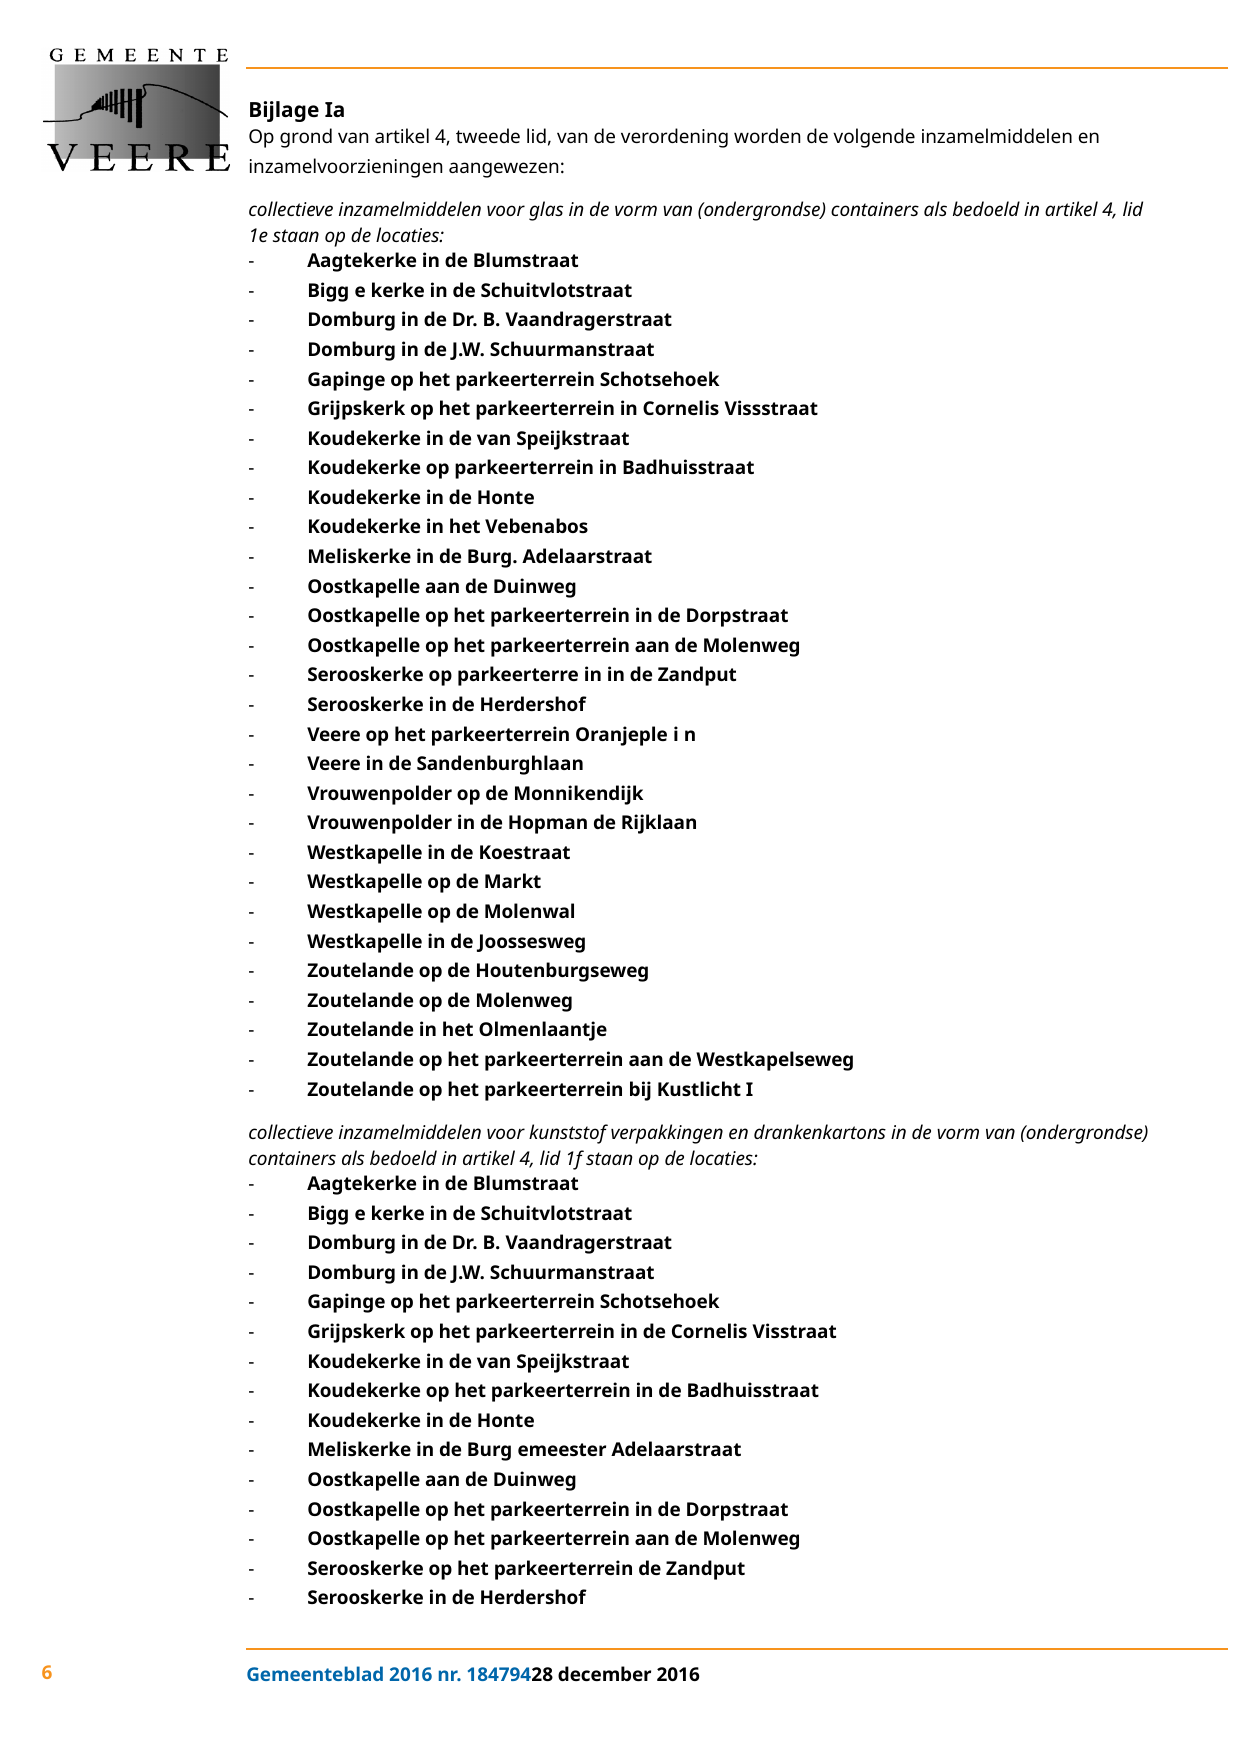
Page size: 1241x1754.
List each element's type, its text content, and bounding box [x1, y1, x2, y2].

list Vrouwenpolder op de Monnikendijk [248, 780, 1152, 806]
list Serooskerke in de Herdershof [248, 1584, 1152, 1610]
list Koudekerke in de van Speijkstraat [248, 425, 1152, 451]
list Zoutelande op het parkeerterrein bij Kustlicht I [248, 1076, 1152, 1102]
list Grijpskerk op het parkeerterrein in de Cornelis Visstraat [248, 1318, 1152, 1344]
list Serooskerke op parkeerterre in in de Zandput [248, 662, 1152, 687]
list Domburg in de Dr. B. Vaandragerstraat [248, 1229, 1152, 1255]
text Bijlage Ia [248, 95, 1152, 123]
list Meliskerke in de Burg emeester Adelaarstraat [248, 1437, 1152, 1462]
list Vrouwenpolder in de Hopman de Rijklaan [248, 809, 1152, 835]
list Zoutelande in het Olmenlaantje [248, 1017, 1152, 1042]
list Zoutelande op de Houtenburgseweg [248, 957, 1152, 983]
list Koudekerke in het Vebenabos [248, 514, 1152, 539]
list Aagtekerke in de Blumstraat [248, 1170, 1152, 1196]
list Koudekerke in de van Speijkstraat [248, 1348, 1152, 1374]
list Domburg in de Dr. B. Vaandragerstraat [248, 307, 1152, 332]
text collectieve inzamelmiddelen voor kunststof verpakkingen en drankenkartons in de vorm van (ondergrondse) containers als bedoeld in artikel 4, lid 1f staan op de locaties: [248, 1119, 1152, 1170]
picture [41, 47, 231, 172]
list Bigg e kerke in de Schuitvlotstraat [248, 277, 1152, 303]
list Oostkapelle op het parkeerterrein in de Dorpstraat [248, 1496, 1152, 1522]
list Veere in de Sandenburghlaan [248, 750, 1152, 776]
list Koudekerke in de Honte [248, 1407, 1152, 1433]
text collectieve inzamelmiddelen voor glas in de vorm van (ondergrondse) containers als bedoeld in artikel 4, lid 1e staan op de locaties: [248, 196, 1152, 247]
list Westkapelle in de Koestraat [248, 839, 1152, 865]
list Zoutelande op het parkeerterrein aan de Westkapelseweg [248, 1046, 1152, 1072]
list Oostkapelle op het parkeerterrein in de Dorpstraat [248, 602, 1152, 628]
list Oostkapelle op het parkeerterrein aan de Molenweg [248, 632, 1152, 658]
list Westkapelle in de Joossesweg [248, 928, 1152, 954]
list Veere op het parkeerterrein Oranjeple i n [248, 721, 1152, 747]
list Aagtekerke in de Blumstraat [248, 247, 1152, 273]
list Westkapelle op de Markt [248, 869, 1152, 894]
list Koudekerke op parkeerterrein in Badhuisstraat [248, 454, 1152, 480]
list Westkapelle op de Molenwal [248, 898, 1152, 924]
list Oostkapelle op het parkeerterrein aan de Molenweg [248, 1525, 1152, 1551]
list Bigg e kerke in de Schuitvlotstraat [248, 1200, 1152, 1226]
list Domburg in de J.W. Schuurmanstraat [248, 336, 1152, 362]
list Domburg in de J.W. Schuurmanstraat [248, 1259, 1152, 1285]
list Koudekerke in de Honte [248, 484, 1152, 510]
list Gapinge op het parkeerterrein Schotsehoek [248, 366, 1152, 392]
list Serooskerke op het parkeerterrein de Zandput [248, 1555, 1152, 1581]
list Oostkapelle aan de Duinweg [248, 1466, 1152, 1492]
text Op grond van artikel 4, tweede lid, van de verordening worden de volgende inzamelmiddelen en inzamelvoorzieningen aangewezen: [248, 123, 1152, 179]
list Oostkapelle aan de Duinweg [248, 573, 1152, 599]
list Grijpskerk op het parkeerterrein in Cornelis Vissstraat [248, 395, 1152, 421]
list Zoutelande op de Molenweg [248, 987, 1152, 1013]
list Meliskerke in de Burg. Adelaarstraat [248, 543, 1152, 569]
list Koudekerke op het parkeerterrein in de Badhuisstraat [248, 1377, 1152, 1403]
list Gapinge op het parkeerterrein Schotsehoek [248, 1289, 1152, 1314]
list Serooskerke in de Herdershof [248, 691, 1152, 717]
